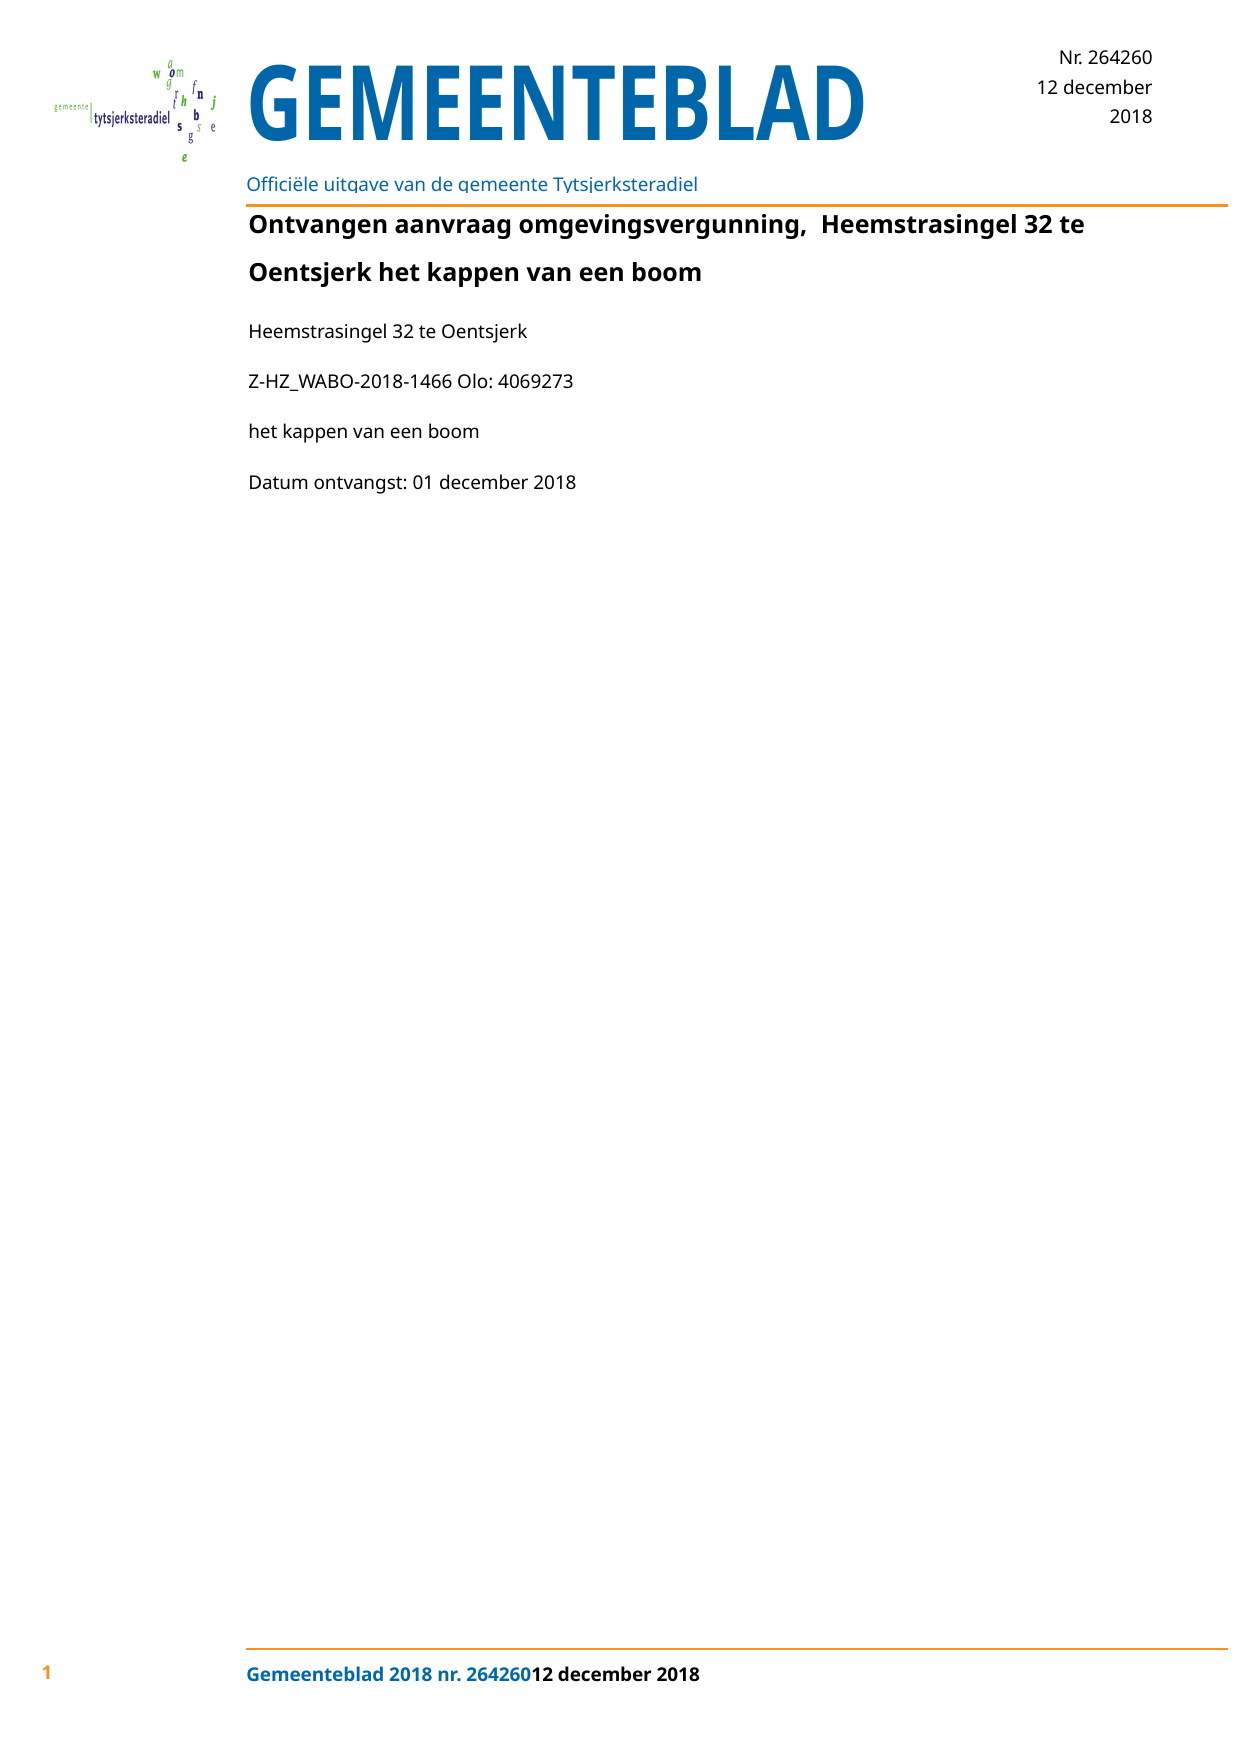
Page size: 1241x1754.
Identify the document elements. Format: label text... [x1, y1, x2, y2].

text het kappen van een boom [248, 419, 1152, 444]
picture [41, 47, 231, 172]
text Ontvangen aanvraag omgevingsvergunning, Heemstrasingel 32 te Oentsjerk het kappen van een boom [248, 207, 1152, 288]
text Datum ontvangst: 01 december 2018 [248, 469, 1152, 495]
text Z-HZ_WABO-2018-1466 Olo: 4069273 [248, 368, 1152, 394]
text Heemstrasingel 32 te Oentsjerk [248, 318, 1152, 344]
